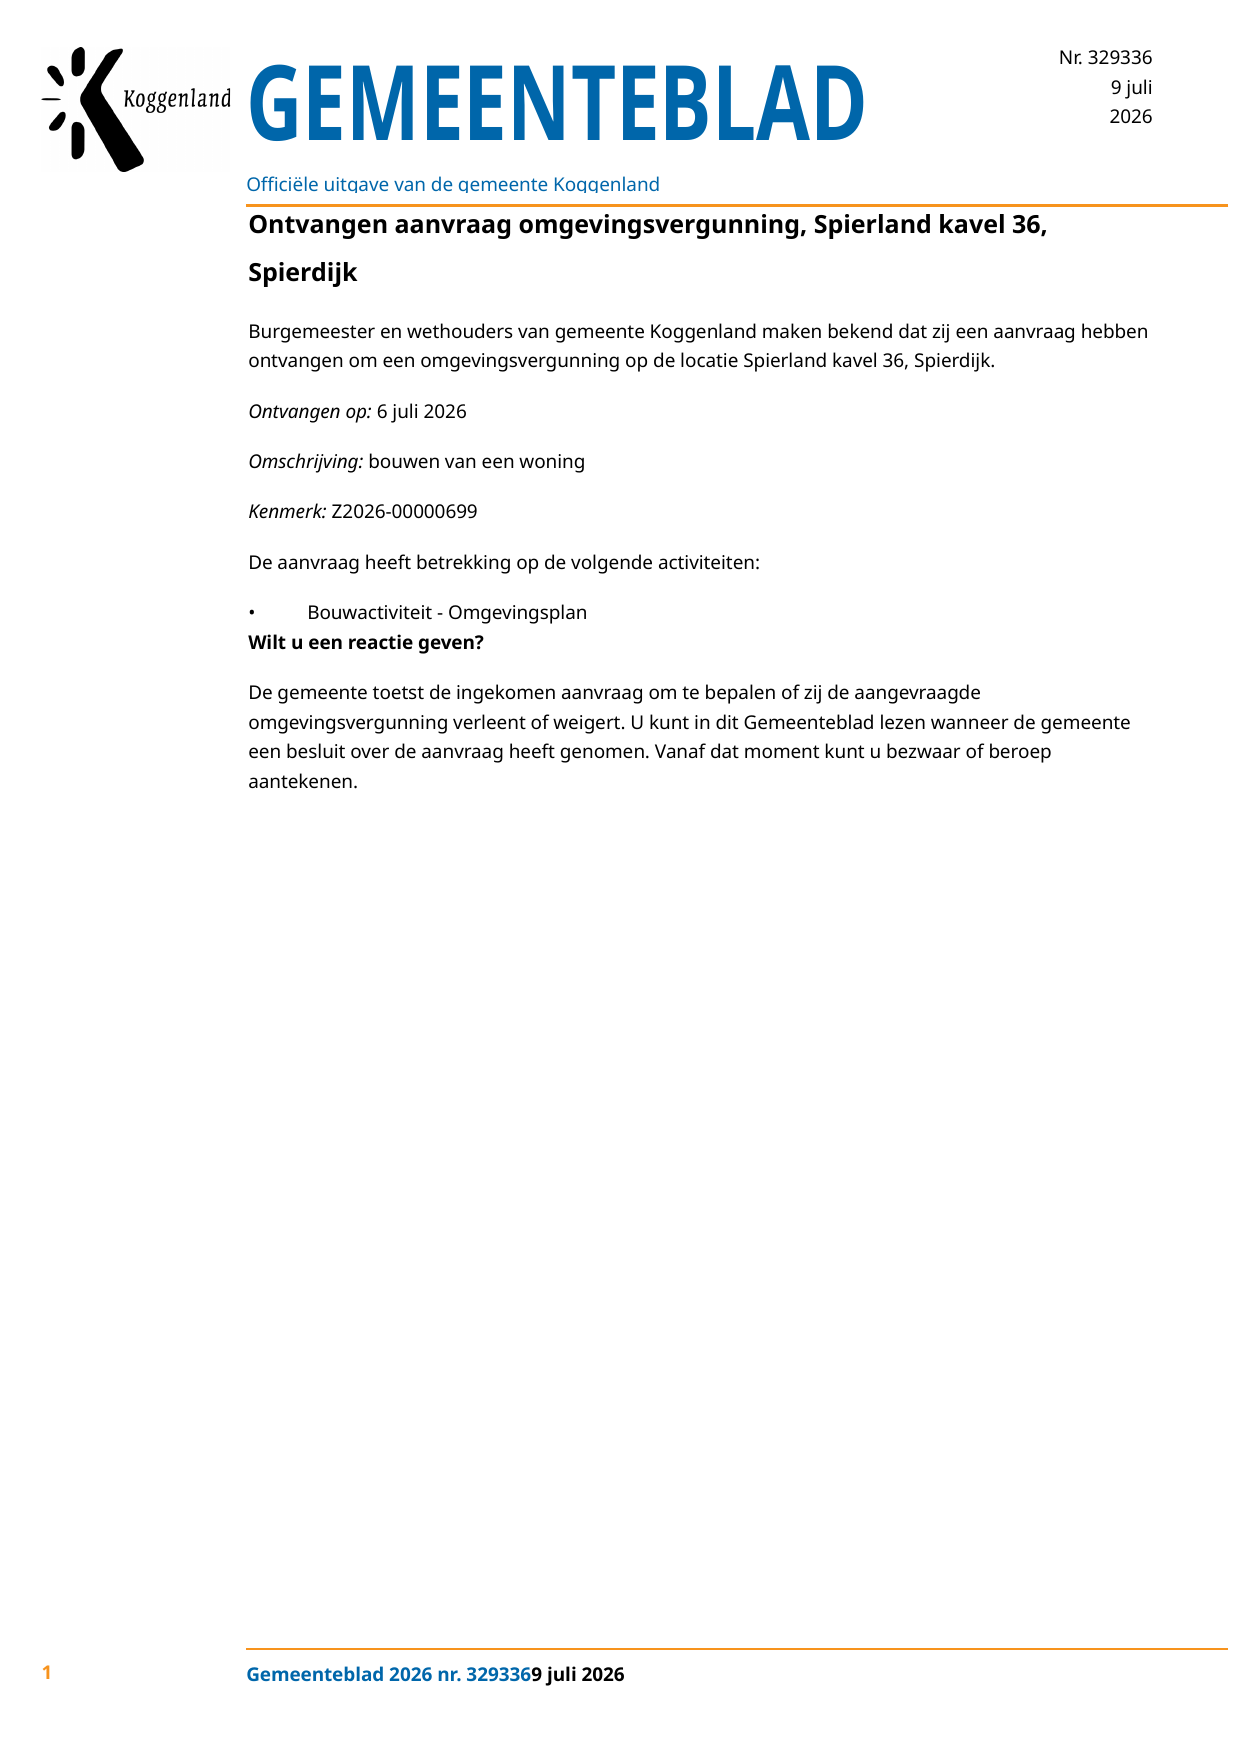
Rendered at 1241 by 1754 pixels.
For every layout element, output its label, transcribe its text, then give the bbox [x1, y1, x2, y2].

picture [41, 47, 231, 172]
text Burgemeester en wethouders van gemeente Koggenland maken bekend dat zij een aanvraag hebben ontvangen om een omgevingsvergunning op de locatie Spierland kavel 36, Spierdijk. [248, 318, 1152, 373]
list Bouwactiviteit - Omgevingsplan [248, 599, 1152, 625]
text Ontvangen op: 6 juli 2026 [248, 398, 1152, 424]
text Kenmerk: Z2026-00000699 [248, 499, 1152, 524]
text Ontvangen aanvraag omgevingsvergunning, Spierland kavel 36, Spierdijk [248, 207, 1152, 288]
text De aanvraag heeft betrekking op de volgende activiteiten: [248, 549, 1152, 575]
text De gemeente toetst de ingekomen aanvraag om te bepalen of zij de aangevraagde omgevingsvergunning verleent of weigert. U kunt in dit Gemeenteblad lezen wanneer de gemeente een besluit over de aanvraag heeft genomen. Vanaf dat moment kunt u bezwaar of beroep aantekenen. [248, 679, 1152, 794]
text Omschrijving: bouwen van een woning [248, 448, 1152, 474]
text Wilt u een reactie geven? [248, 629, 1152, 655]
